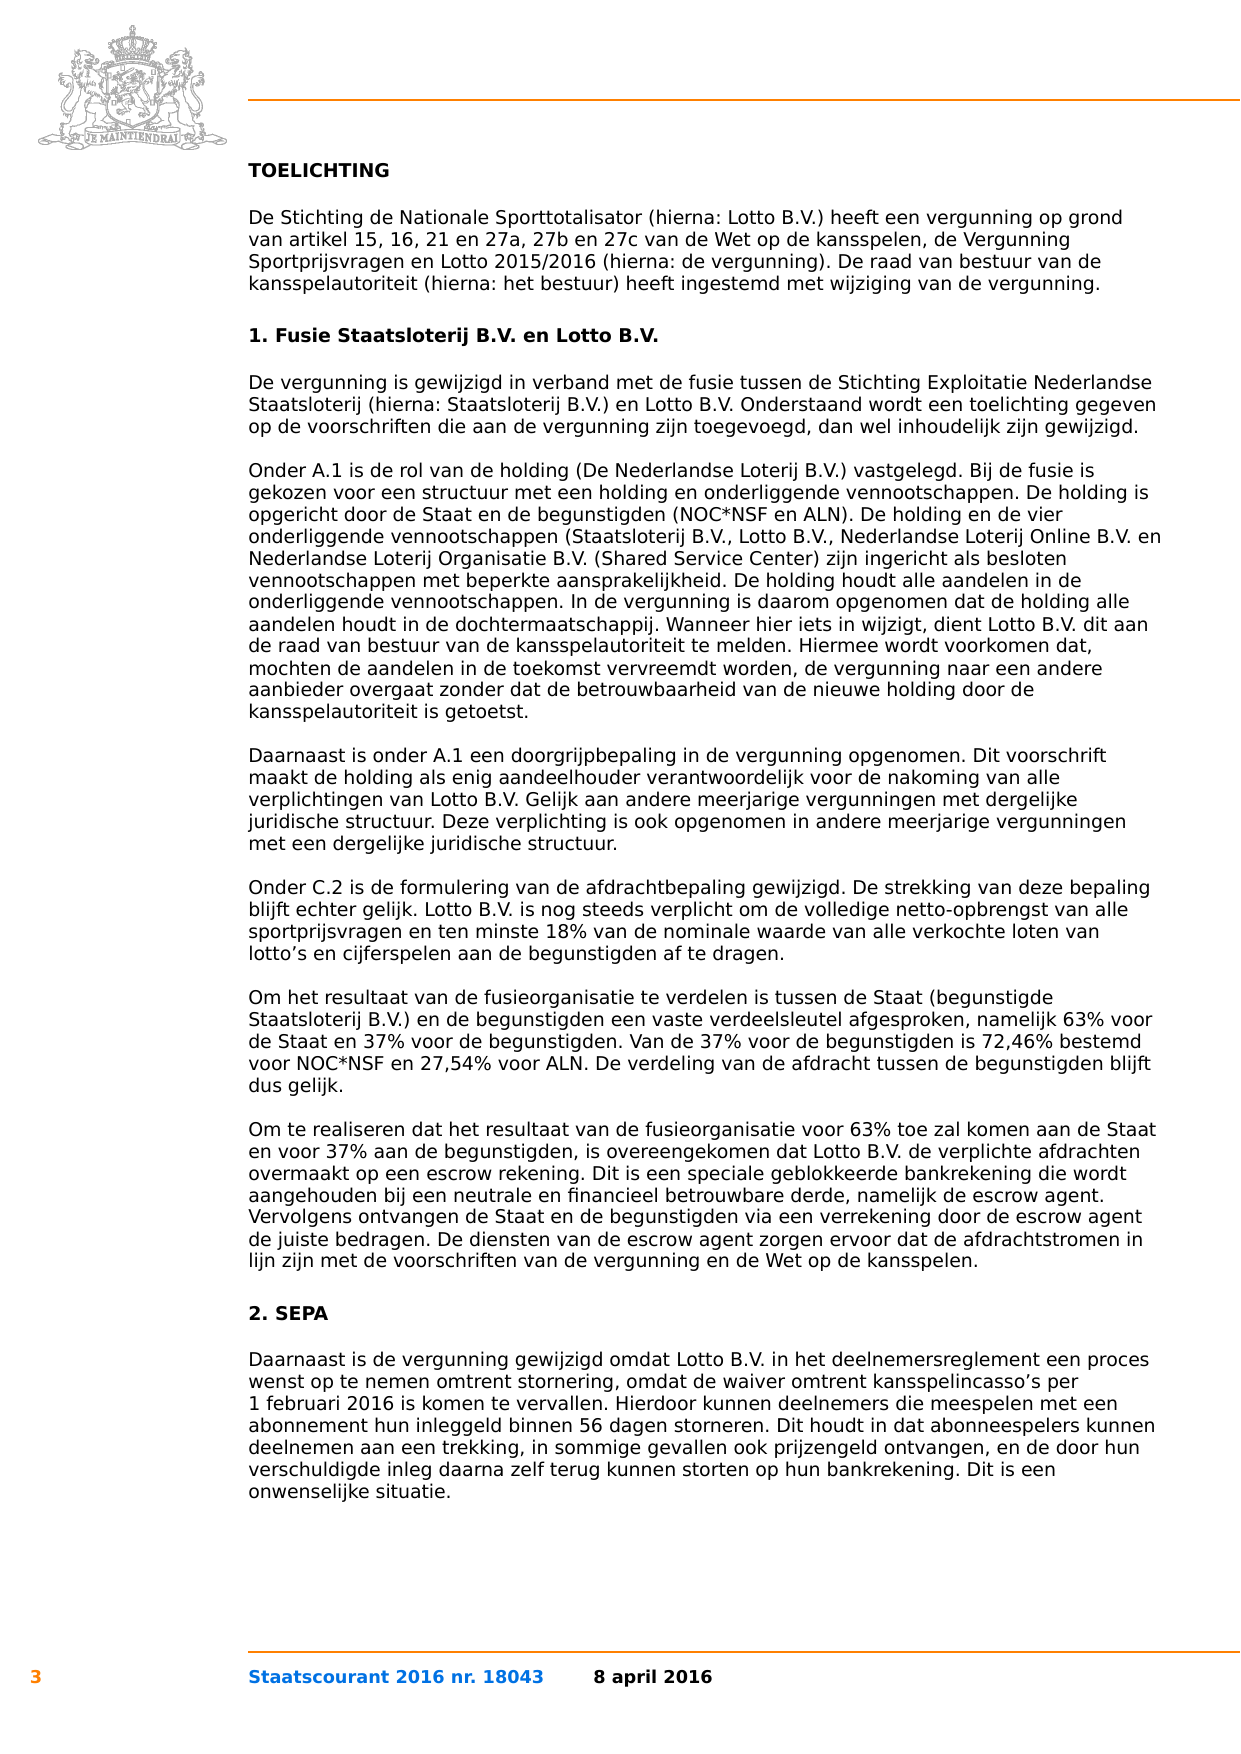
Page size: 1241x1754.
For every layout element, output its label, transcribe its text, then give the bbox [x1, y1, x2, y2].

subtitle TOELICHTING [248, 160, 1163, 182]
text De Stichting de Nationale Sporttotalisator (hierna: Lotto B.V.) heeft een vergunning op grond van artikel 15, 16, 21 en 27a, 27b en 27c van de Wet op de kansspelen, de Vergunning Sportprijsvragen en Lotto 2015/2016 (hierna: de vergunning). De raad van bestuur van de kansspelautoriteit (hierna: het bestuur) heeft ingestemd met wijziging van de vergunning. [248, 207, 1163, 295]
text De vergunning is gewijzigd in verband met de fusie tussen de Stichting Exploitatie Nederlandse Staatsloterij (hierna: Staatsloterij B.V.) en Lotto B.V. Onderstaand wordt een toelichting gegeven op de voorschriften die aan de vergunning zijn toegevoegd, dan wel inhoudelijk zijn gewijzigd. [248, 372, 1163, 438]
text Daarnaast is onder A.1 een doorgrijpbepaling in de vergunning opgenomen. Dit voorschrift maakt de holding als enig aandeelhouder verantwoordelijk voor de nakoming van alle verplichtingen van Lotto B.V. Gelijk aan andere meerjarige vergunningen met dergelijke juridische structuur. Deze verplichting is ook opgenomen in andere meerjarige vergunningen met een dergelijke juridische structuur. [248, 745, 1163, 855]
text Daarnaast is de vergunning gewijzigd omdat Lotto B.V. in het deelnemersreglement een proces wenst op te nemen omtrent stornering, omdat de waiver omtrent kansspelincasso’s per 1 februari 2016 is komen te vervallen. Hierdoor kunnen deelnemers die meespelen met een abonnement hun inleggeld binnen 56 dagen storneren. Dit houdt in dat abonneespelers kunnen deelnemen aan een trekking, in sommige gevallen ook prijzengeld ontvangen, en de door hun verschuldigde inleg daarna zelf terug kunnen storten op hun bankrekening. Dit is een onwenselijke situatie. [248, 1349, 1163, 1503]
subtitle 1. Fusie Staatsloterij B.V. en Lotto B.V. [248, 325, 1163, 347]
text Om het resultaat van de fusieorganisatie te verdelen is tussen de Staat (begunstigde Staatsloterij B.V.) en de begunstigden een vaste verdeelsleutel afgesproken, namelijk 63% voor de Staat en 37% voor de begunstigden. Van de 37% voor de begunstigden is 72,46% bestemd voor NOC*NSF en 27,54% voor ALN. De verdeling van de afdracht tussen de begunstigden blijft dus gelijk. [248, 987, 1163, 1097]
text Onder C.2 is de formulering van de afdrachtbepaling gewijzigd. De strekking van deze bepaling blijft echter gelijk. Lotto B.V. is nog steeds verplicht om de volledige netto-opbrengst van alle sportprijsvragen en ten minste 18% van de nominale waarde van alle verkochte loten van lotto’s en cijferspelen aan de begunstigden af te dragen. [248, 877, 1163, 965]
text Onder A.1 is de rol van de holding (De Nederlandse Loterij B.V.) vastgelegd. Bij de fusie is gekozen voor een structuur met een holding en onderliggende vennootschappen. De holding is opgericht door de Staat en de begunstigden (NOC*NSF en ALN). De holding en de vier onderliggende vennootschappen (Staatsloterij B.V., Lotto B.V., Nederlandse Loterij Online B.V. en Nederlandse Loterij Organisatie B.V. (Shared Service Center) zijn ingericht als besloten vennootschappen met beperkte aansprakelijkheid. De holding houdt alle aandelen in de onderliggende vennootschappen. In de vergunning is daarom opgenomen dat de holding alle aandelen houdt in de dochtermaatschappij. Wanneer hier iets in wijzigt, dient Lotto B.V. dit aan de raad van bestuur van de kansspelautoriteit te melden. Hiermee wordt voorkomen dat, mochten de aandelen in de toekomst vervreemdt worden, de vergunning naar een andere aanbieder overgaat zonder dat de betrouwbaarheid van de nieuwe holding door de kansspelautoriteit is getoetst. [248, 459, 1163, 723]
text Om te realiseren dat het resultaat van de fusieorganisatie voor 63% toe zal komen aan de Staat en voor 37% aan de begunstigden, is overeengekomen dat Lotto B.V. de verplichte afdrachten overmaakt op een escrow rekening. Dit is een speciale geblokkeerde bankrekening die wordt aangehouden bij een neutrale en financieel betrouwbare derde, namelijk de escrow agent. Vervolgens ontvangen de Staat en de begunstigden via een verrekening door de escrow agent de juiste bedragen. De diensten van de escrow agent zorgen ervoor dat de afdrachtstromen in lijn zijn met de voorschriften van de vergunning en de Wet op de kansspelen. [248, 1118, 1163, 1272]
picture [38, 25, 227, 150]
subtitle 2. SEPA [248, 1302, 1163, 1324]
